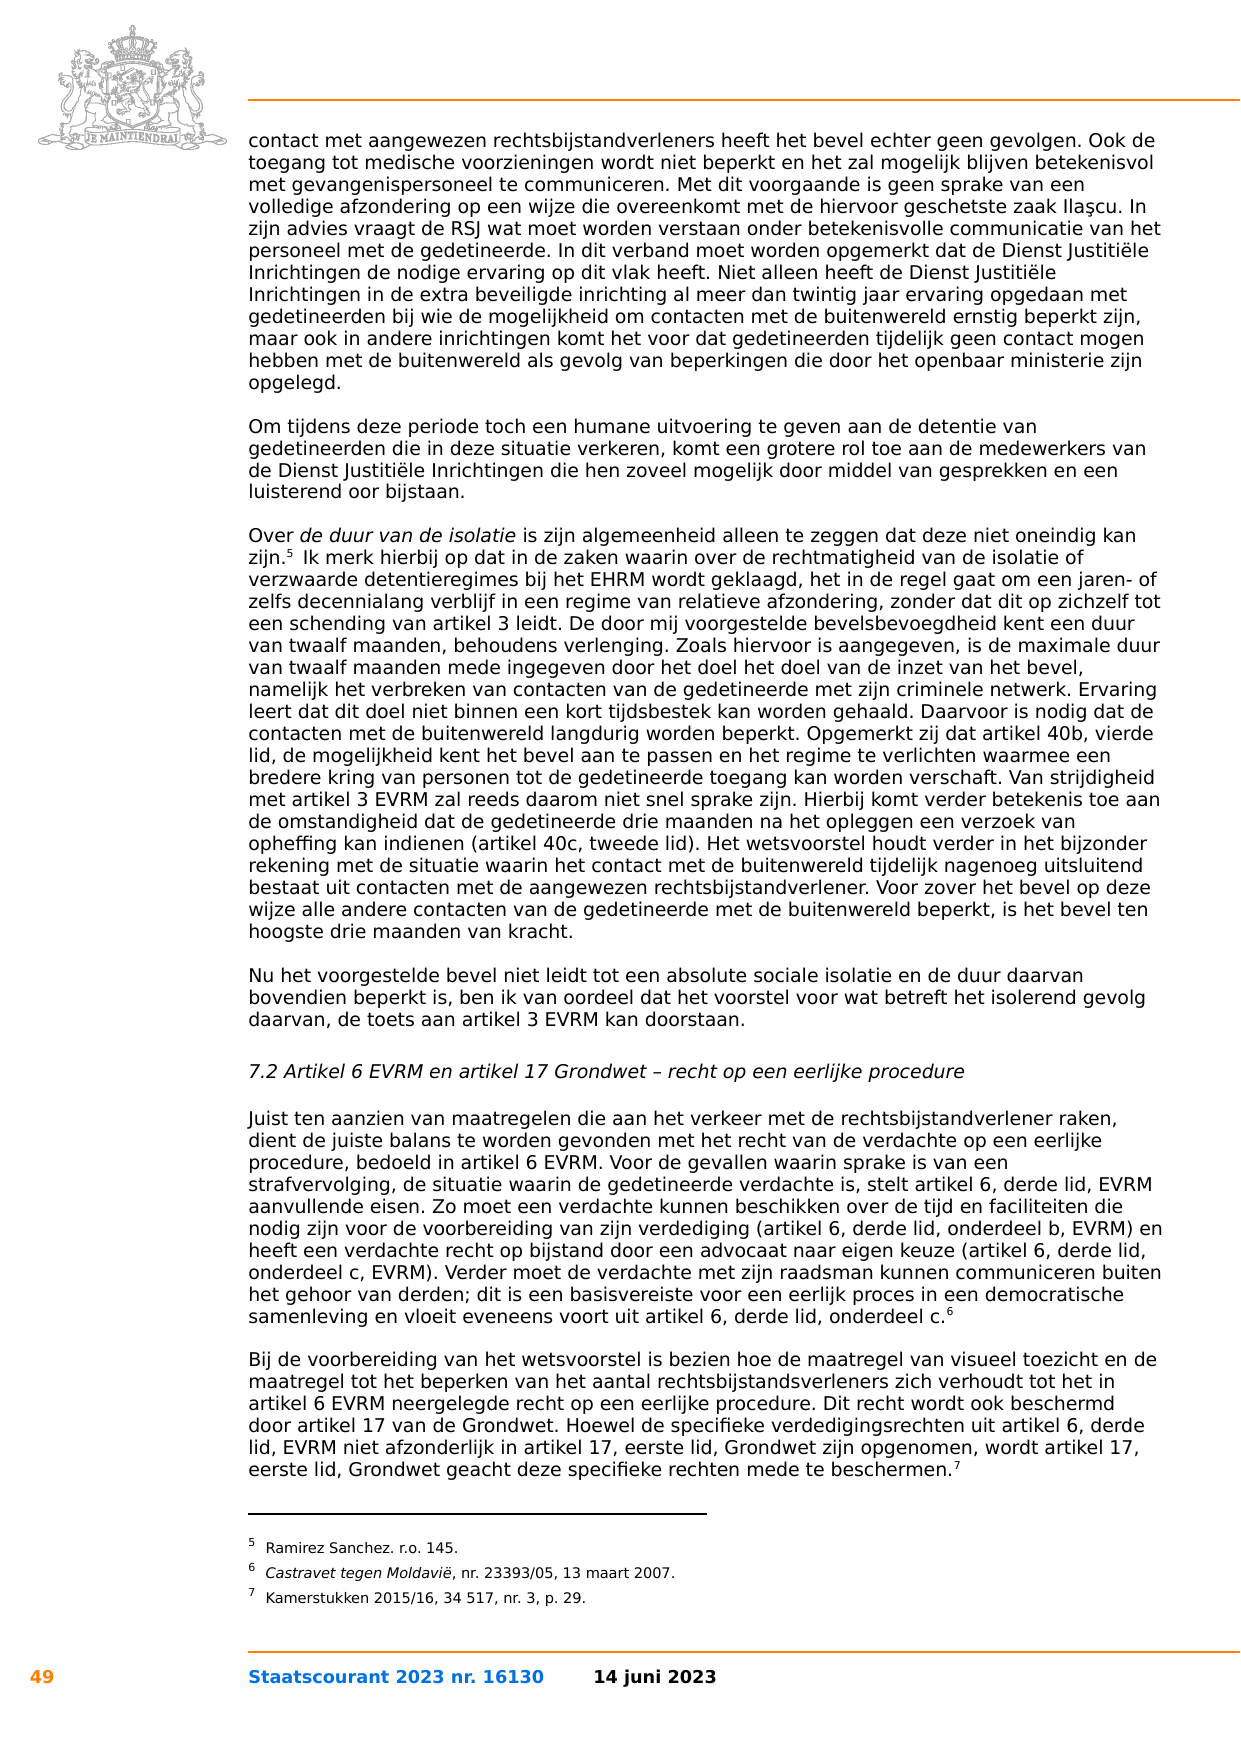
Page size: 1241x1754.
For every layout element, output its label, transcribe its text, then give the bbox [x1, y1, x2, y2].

text contact met aangewezen rechtsbijstandverleners heeft het bevel echter geen gevolgen. Ook de toegang tot medische voorzieningen wordt niet beperkt en het zal mogelijk blijven betekenisvol met gevangenispersoneel te communiceren. Met dit voorgaande is geen sprake van een volledige afzondering op een wijze die overeenkomt met de hiervoor geschetste zaak Ilaşcu. In zijn advies vraagt de RSJ wat moet worden verstaan onder betekenisvolle communicatie van het personeel met de gedetineerde. In dit verband moet worden opgemerkt dat de Dienst Justitiële Inrichtingen de nodige ervaring op dit vlak heeft. Niet alleen heeft de Dienst Justitiële Inrichtingen in de extra beveiligde inrichting al meer dan twintig jaar ervaring opgedaan met gedetineerden bij wie de mogelijkheid om contacten met de buitenwereld ernstig beperkt zijn, maar ook in andere inrichtingen komt het voor dat gedetineerden tijdelijk geen contact mogen hebben met de buitenwereld als gevolg van beperkingen die door het openbaar ministerie zijn opgelegd. [248, 130, 1163, 394]
text Kamerstukken 2015/16, 34 517, nr. 3, p. 29. [248, 1586, 1163, 1608]
text Juist ten aanzien van maatregelen die aan het verkeer met de rechtsbijstandverlener raken, dient de juiste balans te worden gevonden met het recht van de verdachte op een eerlijke procedure, bedoeld in artikel 6 EVRM. Voor de gevallen waarin sprake is van een strafvervolging, de situatie waarin de gedetineerde verdachte is, stelt artikel 6, derde lid, EVRM aanvullende eisen. Zo moet een verdachte kunnen beschikken over de tijd en faciliteiten die nodig zijn voor de voorbereiding van zijn verdediging (artikel 6, derde lid, onderdeel b, EVRM) en heeft een verdachte recht op bijstand door een advocaat naar eigen keuze (artikel 6, derde lid, onderdeel c, EVRM). Verder moet de verdachte met zijn raadsman kunnen communiceren buiten het gehoor van derden; dit is een basisvereiste voor een eerlijk proces in een democratische samenleving en vloeit eveneens voort uit artikel 6, derde lid, onderdeel c. [248, 1108, 1163, 1327]
text Ramirez Sanchez. r.o. 145. [248, 1536, 1163, 1558]
picture [38, 25, 227, 150]
text Over de duur van de isolatie is zijn algemeenheid alleen te zeggen dat deze niet oneindig kan zijn. Ik merk hierbij op dat in de zaken waarin over de rechtmatigheid van de isolatie of verzwaarde detentieregimes bij het EHRM wordt geklaagd, het in de regel gaat om een jaren- of zelfs decennialang verblijf in een regime van relatieve afzondering, zonder dat dit op zichzelf tot een schending van artikel 3 leidt. De door mij voorgestelde bevelsbevoegdheid kent een duur van twaalf maanden, behoudens verlenging. Zoals hiervoor is aangegeven, is de maximale duur van twaalf maanden mede ingegeven door het doel het doel van de inzet van het bevel, namelijk het verbreken van contacten van de gedetineerde met zijn criminele netwerk. Ervaring leert dat dit doel niet binnen een kort tijdsbestek kan worden gehaald. Daarvoor is nodig dat de contacten met de buitenwereld langdurig worden beperkt. Opgemerkt zij dat artikel 40b, vierde lid, de mogelijkheid kent het bevel aan te passen en het regime te verlichten waarmee een bredere kring van personen tot de gedetineerde toegang kan worden verschaft. Van strijdigheid met artikel 3 EVRM zal reeds daarom niet snel sprake zijn. Hierbij komt verder betekenis toe aan de omstandigheid dat de gedetineerde drie maanden na het opleggen een verzoek van opheffing kan indienen (artikel 40c, tweede lid). Het wetsvoorstel houdt verder in het bijzonder rekening met de situatie waarin het contact met de buitenwereld tijdelijk nagenoeg uitsluitend bestaat uit contacten met de aangewezen rechtsbijstandverlener. Voor zover het bevel op deze wijze alle andere contacten van de gedetineerde met de buitenwereld beperkt, is het bevel ten hoogste drie maanden van kracht. [248, 525, 1163, 943]
text Bij de voorbereiding van het wetsvoorstel is bezien hoe de maatregel van visueel toezicht en de maatregel tot het beperken van het aantal rechtsbijstandsverleners zich verhoudt tot het in artikel 6 EVRM neergelegde recht op een eerlijke procedure. Dit recht wordt ook beschermd door artikel 17 van de Grondwet. Hoewel de specifieke verdedigingsrechten uit artikel 6, derde lid, EVRM niet afzonderlijk in artikel 17, eerste lid, Grondwet zijn opgenomen, wordt artikel 17, eerste lid, Grondwet geacht deze specifieke rechten mede te beschermen. [248, 1349, 1163, 1481]
text Nu het voorgestelde bevel niet leidt tot een absolute sociale isolatie en de duur daarvan bovendien beperkt is, ben ik van oordeel dat het voorstel voor wat betreft het isolerend gevolg daarvan, de toets aan artikel 3 EVRM kan doorstaan. [248, 965, 1163, 1031]
subtitle 7.2 Artikel 6 EVRM en artikel 17 Grondwet – recht op een eerlijke procedure [248, 1061, 1163, 1083]
text Castravet tegen Moldavië, nr. 23393/05, 13 maart 2007. [248, 1561, 1163, 1583]
text Om tijdens deze periode toch een humane uitvoering te geven aan de detentie van gedetineerden die in deze situatie verkeren, komt een grotere rol toe aan de medewerkers van de Dienst Justitiële Inrichtingen die hen zoveel mogelijk door middel van gesprekken en een luisterend oor bijstaan. [248, 416, 1163, 503]
